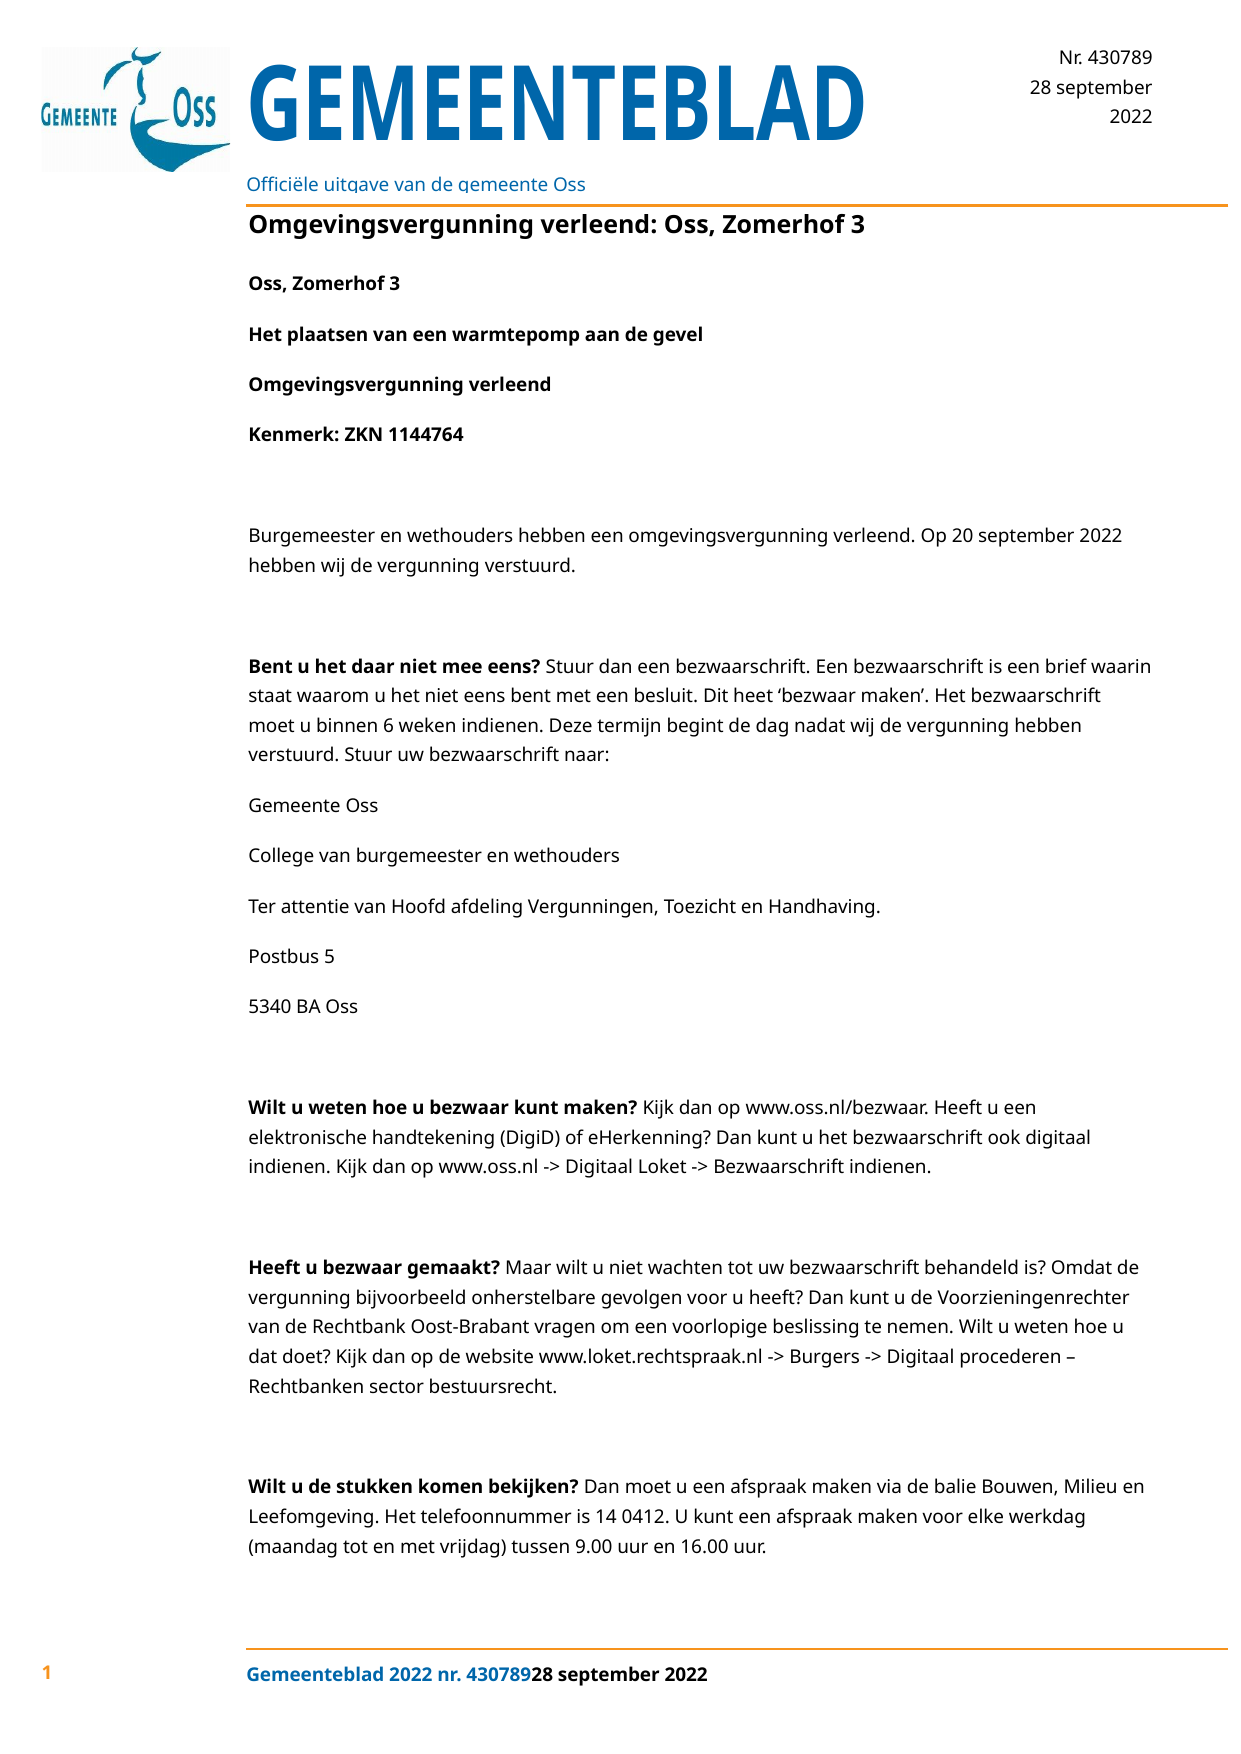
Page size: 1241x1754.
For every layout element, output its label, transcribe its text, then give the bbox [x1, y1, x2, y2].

text Kenmerk: ZKN 1144764 [248, 422, 1152, 447]
text Ter attentie van Hoofd afdeling Vergunningen, Toezicht en Handhaving. [248, 893, 1152, 918]
text Het plaatsen van een warmtepomp aan de gevel [248, 321, 1152, 346]
text College van burgemeester en wethouders [248, 842, 1152, 868]
text Postbus 5 [248, 943, 1152, 969]
text Bent u het daar niet mee eens? Stuur dan een bezwaarschrift. Een bezwaarschrift is een brief waarin staat waarom u het niet eens bent met een besluit. Dit heet ‘bezwaar maken’. Het bezwaarschrift moet u binnen 6 weken indienen. Deze termijn begint de dag nadat wij de vergunning hebben verstuurd. Stuur uw bezwaarschrift naar: [248, 653, 1152, 767]
text Omgevingsvergunning verleend: Oss, Zomerhof 3 [248, 207, 1152, 241]
text Wilt u weten hoe u bezwaar kunt maken? Kijk dan op www.oss.nl/bezwaar. Heeft u een elektronische handtekening (DigiD) of eHerkenning? Dan kunt u het bezwaarschrift ook digitaal indienen. Kijk dan op www.oss.nl -> Digitaal Loket -> Bezwaarschrift indienen. [248, 1094, 1152, 1179]
text Burgemeester en wethouders hebben een omgevingsvergunning verleend. Op 20 september 2022 hebben wij de vergunning verstuurd. [248, 522, 1152, 578]
text Gemeente Oss [248, 792, 1152, 818]
text 5340 BA Oss [248, 994, 1152, 1019]
text Heeft u bezwaar gemaakt? Maar wilt u niet wachten tot uw bezwaarschrift behandeld is? Omdat de vergunning bijvoorbeeld onherstelbare gevolgen voor u heeft? Dan kunt u de Voorzieningenrechter van de Rechtbank Oost-Brabant vragen om een voorlopige beslissing te nemen. Wilt u weten hoe u dat doet? Kijk dan op de website www.loket.rechtspraak.nl -> Burgers -> Digitaal procederen – Rechtbanken sector bestuursrecht. [248, 1254, 1152, 1398]
picture [41, 47, 231, 172]
text Oss, Zomerhof 3 [248, 270, 1152, 296]
text Wilt u de stukken komen bekijken? Dan moet u een afspraak maken via de balie Bouwen, Milieu en Leefomgeving. Het telefoonnummer is 14 0412. U kunt een afspraak maken voor elke werkdag (maandag tot en met vrijdag) tussen 9.00 uur en 16.00 uur. [248, 1474, 1152, 1558]
text Omgevingsvergunning verleend [248, 371, 1152, 397]
